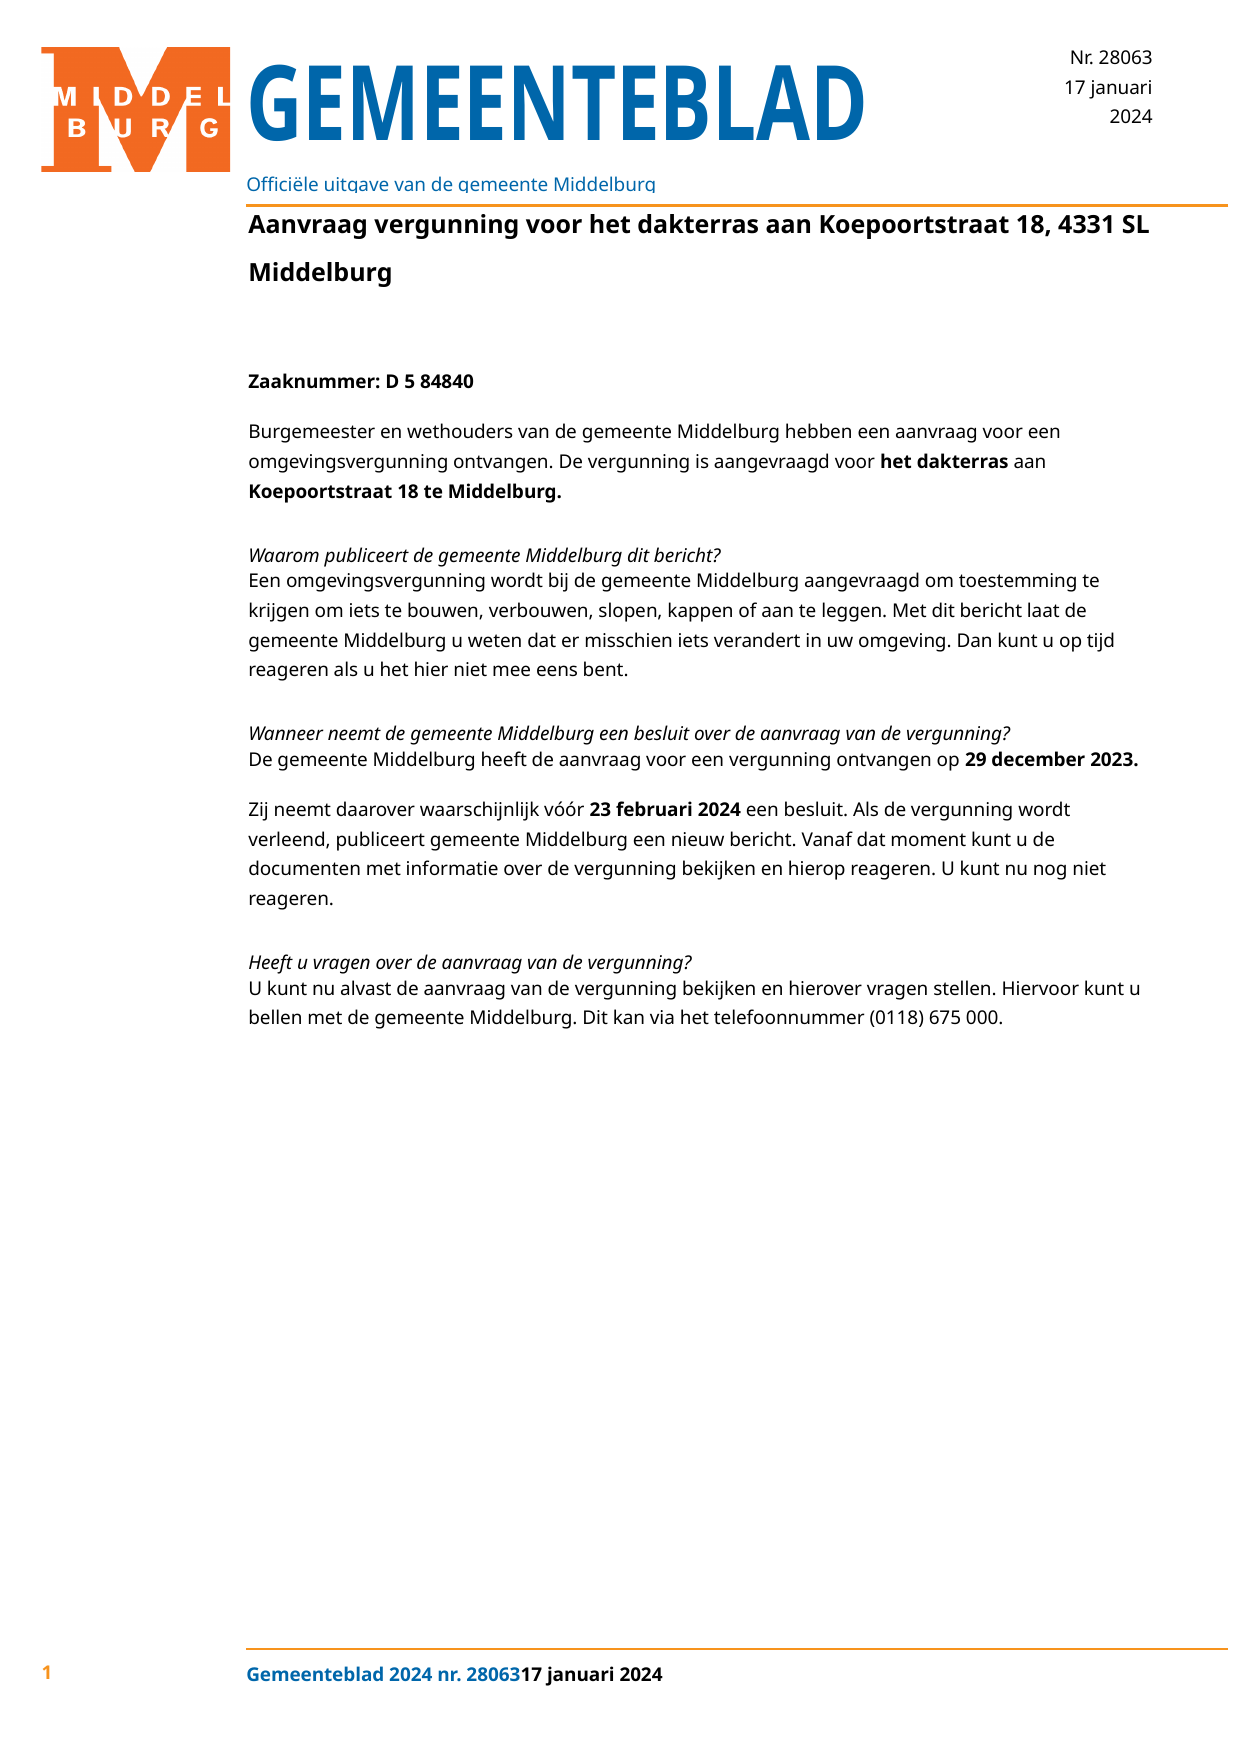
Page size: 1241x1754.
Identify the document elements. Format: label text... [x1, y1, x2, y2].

text Heeft u vragen over de aanvraag van de vergunning? [248, 949, 1152, 975]
text Burgemeester en wethouders van de gemeente Middelburg hebben een aanvraag voor een omgevingsvergunning ontvangen. De vergunning is aangevraagd voor het dakterras aan Koepoortstraat 18 te Middelburg. [248, 419, 1152, 504]
text Waarom publiceert de gemeente Middelburg dit bericht? [248, 542, 1152, 568]
picture [41, 47, 231, 172]
text Zaaknummer: D 5 84840 [248, 368, 1152, 394]
text U kunt nu alvast de aanvraag van de vergunning bekijken en hierover vragen stellen. Hiervoor kunt u bellen met de gemeente Middelburg. Dit kan via het telefoonnummer (0118) 675 000. [248, 975, 1152, 1030]
text Wanneer neemt de gemeente Middelburg een besluit over de aanvraag van de vergunning? [248, 720, 1152, 746]
text Aanvraag vergunning voor het dakterras aan Koepoortstraat 18, 4331 SL Middelburg [248, 207, 1152, 288]
text De gemeente Middelburg heeft de aanvraag voor een vergunning ontvangen op 29 december 2023. [248, 746, 1152, 772]
text Zij neemt daarover waarschijnlijk vóór 23 februari 2024 een besluit. Als de vergunning wordt verleend, publiceert gemeente Middelburg een nieuw bericht. Vanaf dat moment kunt u de documenten met informatie over de vergunning bekijken en hierop reageren. U kunt nu nog niet reageren. [248, 796, 1152, 911]
text Een omgevingsvergunning wordt bij de gemeente Middelburg aangevraagd om toestemming te krijgen om iets te bouwen, verbouwen, slopen, kappen of aan te leggen. Met dit bericht laat de gemeente Middelburg u weten dat er misschien iets verandert in uw omgeving. Dan kunt u op tijd reageren als u het hier niet mee eens bent. [248, 568, 1152, 682]
